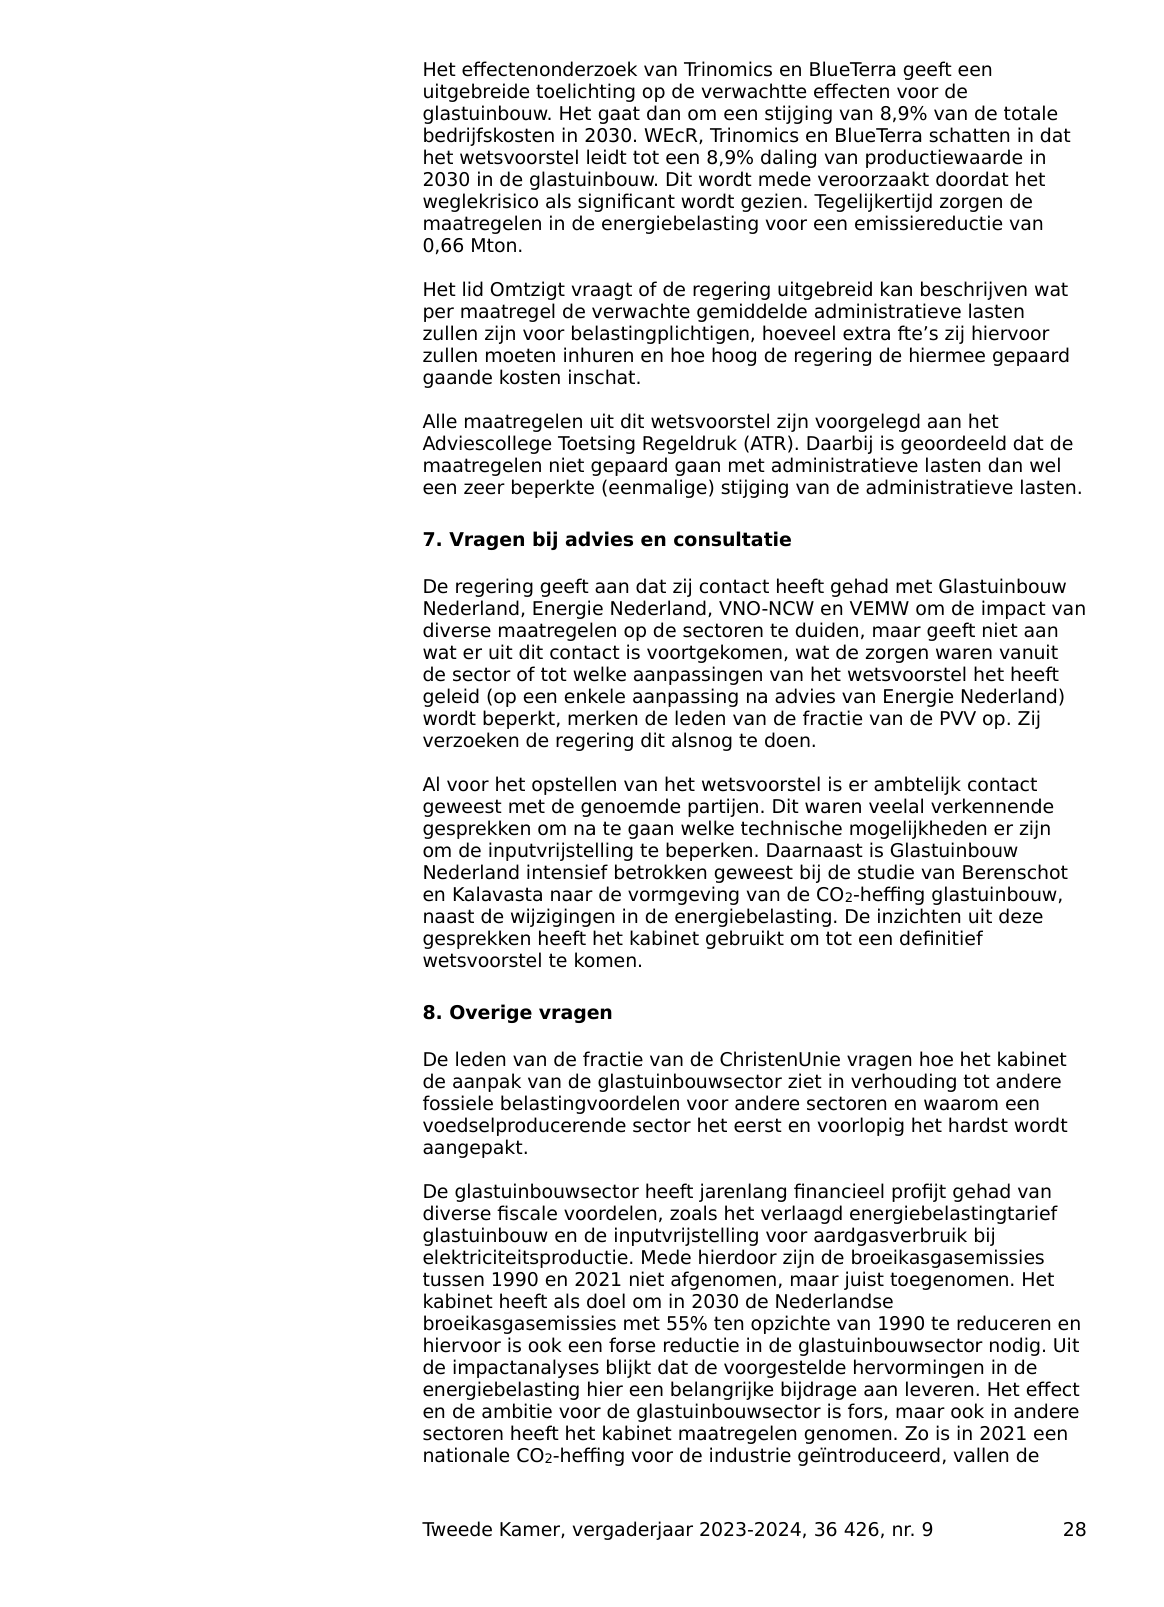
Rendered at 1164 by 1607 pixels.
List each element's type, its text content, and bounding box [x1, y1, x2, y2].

subtitle 8. Overige vragen [422, 1002, 1087, 1024]
text Al voor het opstellen van het wetsvoorstel is er ambtelijk contact geweest met de genoemde partijen. Dit waren veelal verkennende gesprekken om na te gaan welke technische mogelijkheden er zijn om de inputvrijstelling te beperken. Daarnaast is Glastuinbouw Nederland intensief betrokken geweest bij de studie van Berenschot en Kalavasta naar de vormgeving van de CO2-heffing glastuinbouw, naast de wijzigingen in de energiebelasting. De inzichten uit deze gesprekken heeft het kabinet gebruikt om tot een definitief wetsvoorstel te komen. [422, 774, 1087, 972]
text De regering geeft aan dat zij contact heeft gehad met Glastuinbouw Nederland, Energie Nederland, VNO-NCW en VEMW om de impact van diverse maatregelen op de sectoren te duiden, maar geeft niet aan wat er uit dit contact is voortgekomen, wat de zorgen waren vanuit de sector of tot welke aanpassingen van het wetsvoorstel het heeft geleid (op een enkele aanpassing na advies van Energie Nederland) wordt beperkt, merken de leden van de fractie van de PVV op. Zij verzoeken de regering dit alsnog te doen. [422, 576, 1087, 752]
text De leden van de fractie van de ChristenUnie vragen hoe het kabinet de aanpak van de glastuinbouwsector ziet in verhouding tot andere fossiele belastingvoordelen voor andere sectoren en waarom een voedselproducerende sector het eerst en voorlopig het hardst wordt aangepakt. [422, 1049, 1087, 1159]
subtitle 7. Vragen bij advies en consultatie [422, 529, 1087, 551]
text Alle maatregelen uit dit wetsvoorstel zijn voorgelegd aan het Adviescollege Toetsing Regeldruk (ATR). Daarbij is geoordeeld dat de maatregelen niet gepaard gaan met administratieve lasten dan wel een zeer beperkte (eenmalige) stijging van de administratieve lasten. [422, 411, 1087, 499]
text Het lid Omtzigt vraagt of de regering uitgebreid kan beschrijven wat per maatregel de verwachte gemiddelde administratieve lasten zullen zijn voor belastingplichtigen, hoeveel extra fte’s zij hiervoor zullen moeten inhuren en hoe hoog de regering de hiermee gepaard gaande kosten inschat. [422, 279, 1087, 389]
text Het effectenonderzoek van Trinomics en BlueTerra geeft een uitgebreide toelichting op de verwachtte effecten voor de glastuinbouw. Het gaat dan om een stijging van 8,9% van de totale bedrijfskosten in 2030. WEcR, Trinomics en BlueTerra schatten in dat het wetsvoorstel leidt tot een 8,9% daling van productiewaarde in 2030 in de glastuinbouw. Dit wordt mede veroorzaakt doordat het weglekrisico als significant wordt gezien. Tegelijkertijd zorgen de maatregelen in de energiebelasting voor een emissiereductie van 0,66 Mton. [422, 59, 1087, 257]
text De glastuinbouwsector heeft jarenlang financieel profijt gehad van diverse fiscale voordelen, zoals het verlaagd energiebelastingtarief glastuinbouw en de inputvrijstelling voor aardgasverbruik bij elektriciteitsproductie. Mede hierdoor zijn de broeikasgasemissies tussen 1990 en 2021 niet afgenomen, maar juist toegenomen. Het kabinet heeft als doel om in 2030 de Nederlandse broeikasgasemissies met 55% ten opzichte van 1990 te reduceren en hiervoor is ook een forse reductie in de glastuinbouwsector nodig. Uit de impactanalyses blijkt dat de voorgestelde hervormingen in de energiebelasting hier een belangrijke bijdrage aan leveren. Het effect en de ambitie voor de glastuinbouwsector is fors, maar ook in andere sectoren heeft het kabinet maatregelen genomen. Zo is in 2021 een nationale CO2-heffing voor de industrie geïntroduceerd, vallen de [422, 1181, 1087, 1467]
